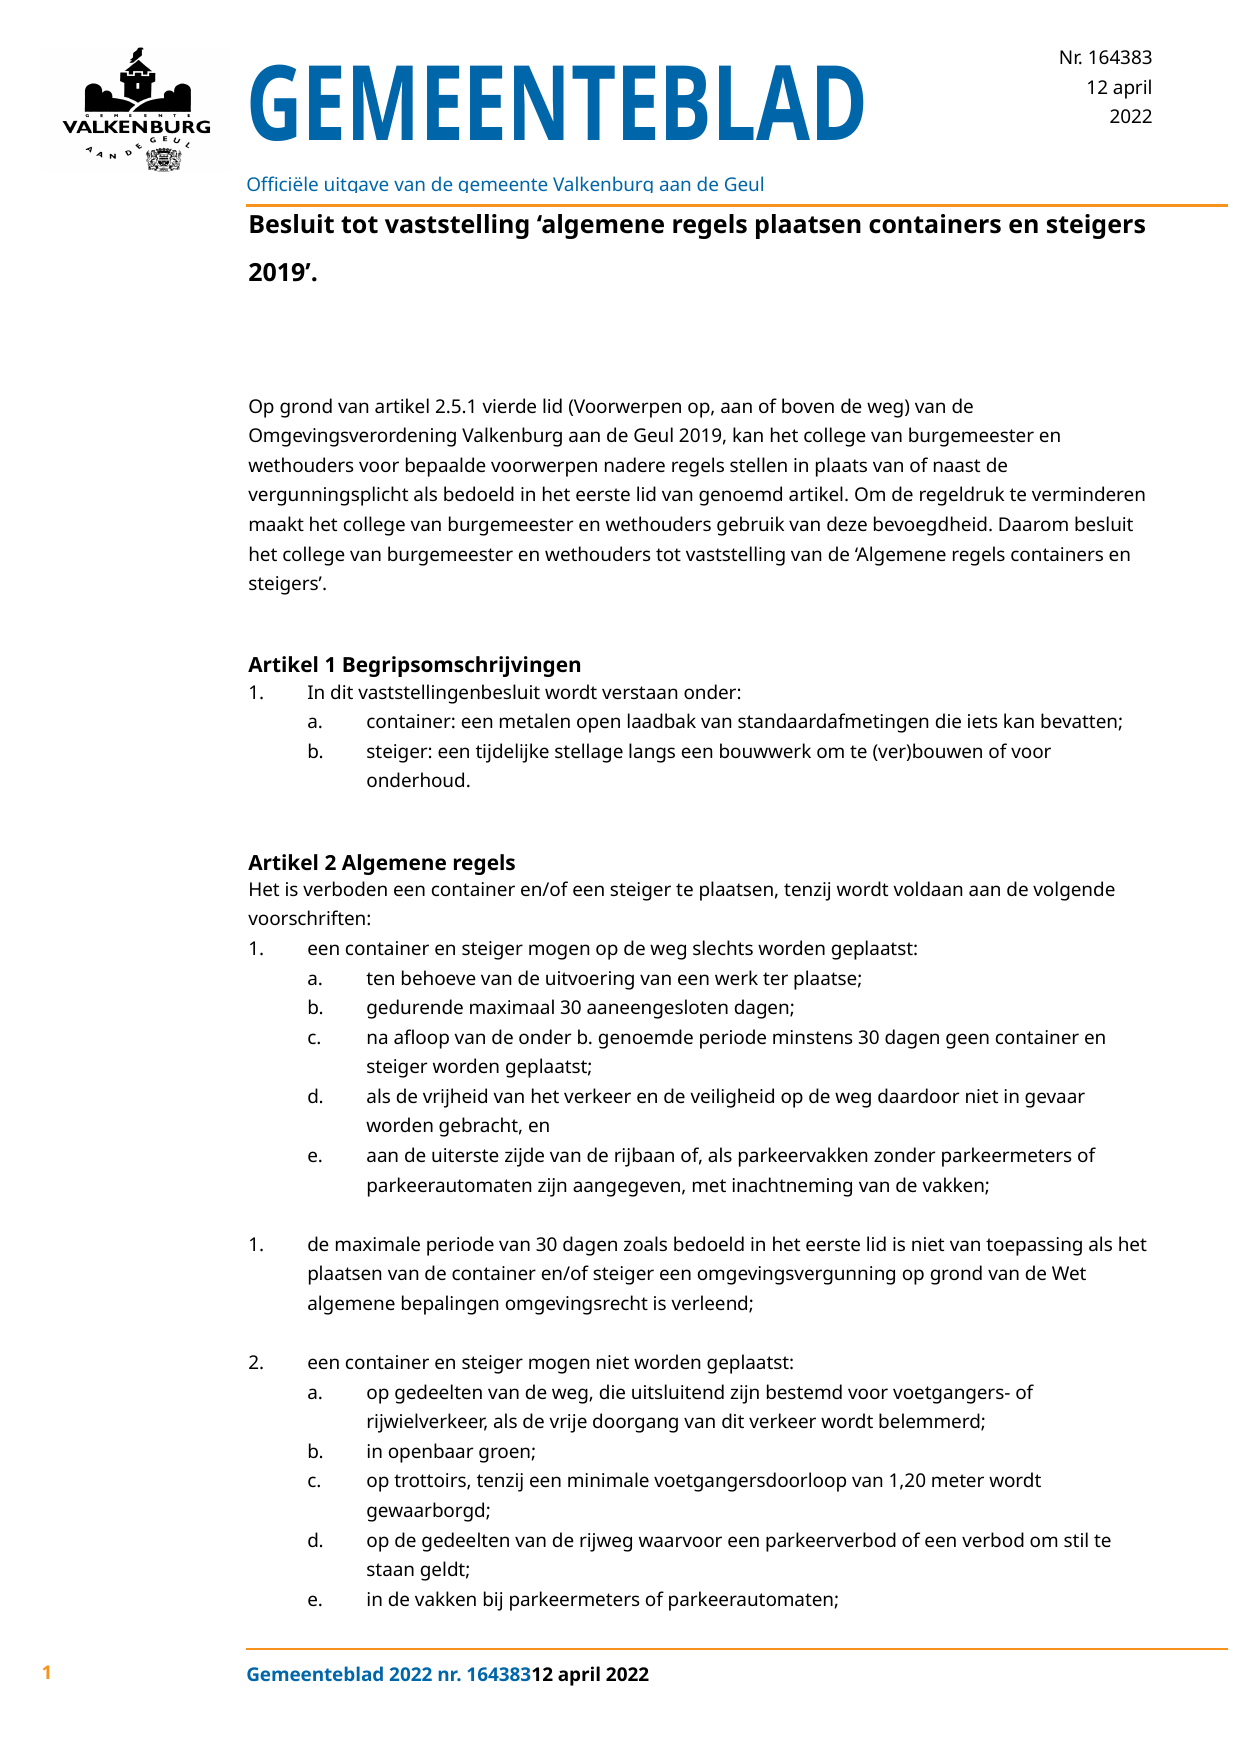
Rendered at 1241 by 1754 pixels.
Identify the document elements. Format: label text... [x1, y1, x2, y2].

list aan de uiterste zijde van de rijbaan of, als parkeervakken zonder parkeermeters of parkeerautomaten zijn aangegeven, met inachtneming van de vakken; [307, 1142, 1152, 1198]
list gedurende maximaal 30 aaneengesloten dagen; [307, 994, 1152, 1020]
list In dit vaststellingenbesluit wordt verstaan onder: [248, 679, 1152, 704]
list de maximale periode van 30 dagen zoals bedoeld in het eerste lid is niet van toepassing als het plaatsen van de container en/of steiger een omgevingsvergunning op grond van de Wet algemene bepalingen omgevingsrecht is verleend; [248, 1231, 1152, 1316]
list in openbaar groen; [307, 1438, 1152, 1464]
list na afloop van de onder b. genoemde periode minstens 30 dagen geen container en steiger worden geplaatst; [307, 1024, 1152, 1079]
list ten behoeve van de uitvoering van een werk ter plaatse; [307, 965, 1152, 991]
text Het is verboden een container en/of een steiger te plaatsen, tenzij wordt voldaan aan de volgende voorschriften: [248, 876, 1152, 931]
text Besluit tot vaststelling ‘algemene regels plaatsen containers en steigers 2019’. [248, 207, 1152, 288]
text Artikel 2 Algemene regels [248, 848, 1152, 876]
text Artikel 1 Begripsomschrijvingen [248, 650, 1152, 679]
text Op grond van artikel 2.5.1 vierde lid (Voorwerpen op, aan of boven de weg) van de Omgevingsverordening Valkenburg aan de Geul 2019, kan het college van burgemeester en wethouders voor bepaalde voorwerpen nadere regels stellen in plaats van of naast de vergunningsplicht als bedoeld in het eerste lid van genoemd artikel. Om de regeldruk te verminderen maakt het college van burgemeester en wethouders gebruik van deze bevoegdheid. Daarom besluit het college van burgemeester en wethouders tot vaststelling van de ‘Algemene regels containers en steigers’. [248, 393, 1152, 596]
list op trottoirs, tenzij een minimale voetgangersdoorloop van 1,20 meter wordt gewaarborgd; [307, 1468, 1152, 1523]
list op gedeelten van de weg, die uitsluitend zijn bestemd voor voetgangers- of rijwielverkeer, als de vrije doorgang van dit verkeer wordt belemmerd; [307, 1379, 1152, 1434]
list een container en steiger mogen op de weg slechts worden geplaatst: [248, 935, 1152, 961]
list steiger: een tijdelijke stellage langs een bouwwerk om te (ver)bouwen of voor onderhoud. [307, 738, 1152, 793]
picture [41, 47, 231, 172]
list op de gedeelten van de rijweg waarvoor een parkeerverbod of een verbod om stil te staan geldt; [307, 1527, 1152, 1582]
list container: een metalen open laadbak van standaardafmetingen die iets kan bevatten; [307, 708, 1152, 734]
list in de vakken bij parkeermeters of parkeerautomaten; [307, 1586, 1152, 1612]
list een container en steiger mogen niet worden geplaatst: [248, 1349, 1152, 1375]
list als de vrijheid van het verkeer en de veiligheid op de weg daardoor niet in gevaar worden gebracht, en [307, 1083, 1152, 1138]
